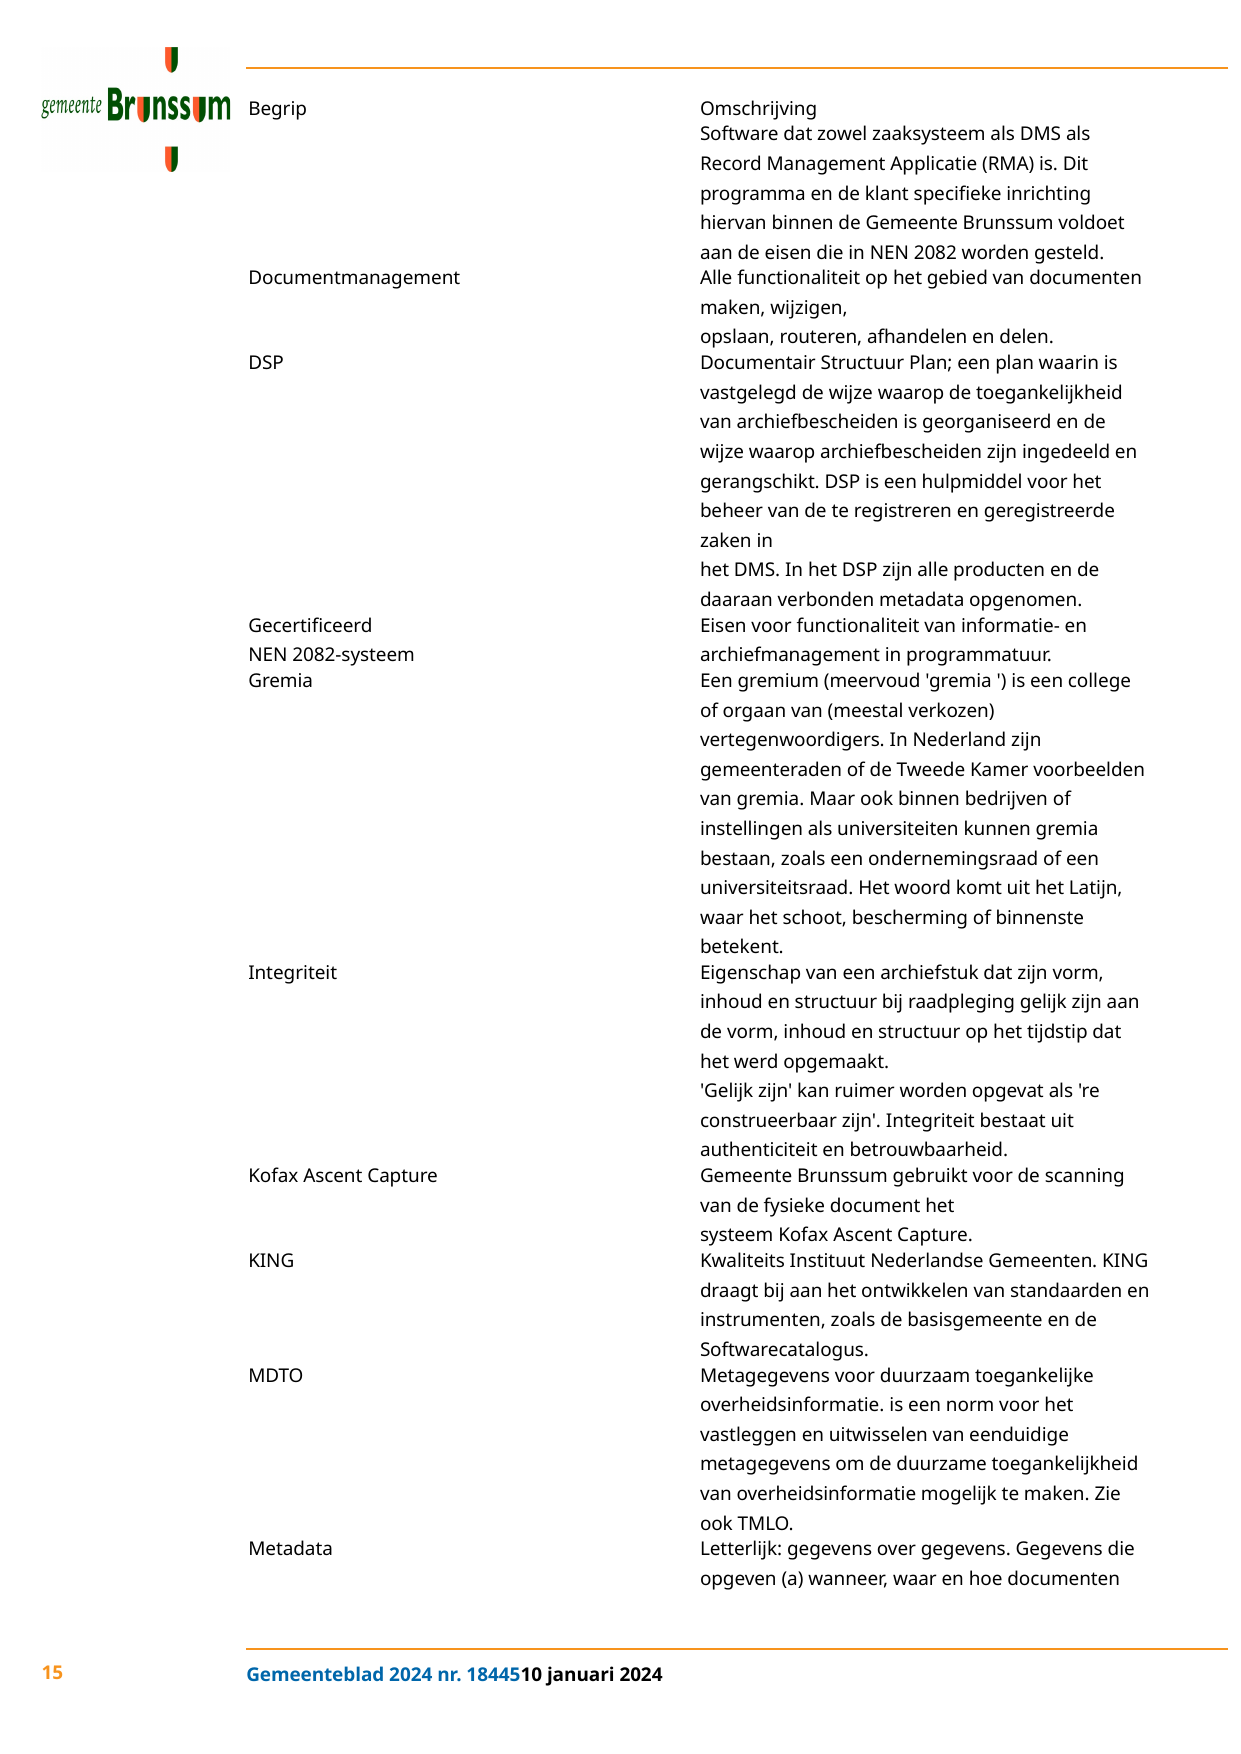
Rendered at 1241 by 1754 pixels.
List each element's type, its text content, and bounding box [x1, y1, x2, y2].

table_cell Alle functionaliteit op het gebied van documenten maken, wijzigen, opslaan, routeren, afhandelen en delen. [700, 265, 1152, 349]
table_cell DSP [248, 350, 700, 612]
picture [41, 47, 231, 172]
table_cell MDTO [248, 1362, 700, 1535]
table_cell Kofax Ascent Capture [248, 1163, 700, 1247]
table_cell Documentmanagement [248, 265, 700, 349]
table_cell Documentair Structuur Plan; een plan waarin is vastgelegd de wijze waarop de toegankelijkheid van archiefbescheiden is georganiseerd en de wijze waarop archiefbescheiden zijn ingedeeld en gerangschikt. DSP is een hulpmiddel voor het beheer van de te registreren en geregistreerde zaken in het DMS. In het DSP zijn alle producten en de daaraan verbonden metadata opgenomen. [700, 350, 1152, 612]
table_cell Gecertificeerd NEN 2082-systeem [248, 612, 700, 667]
table_cell [248, 121, 700, 264]
table_cell Metadata [248, 1535, 700, 1591]
table_cell Eisen voor functionaliteit van informatie- en archiefmanagement in programmatuur. [700, 612, 1152, 667]
table_cell Gemeente Brunssum gebruikt voor de scanning van de fysieke document het systeem Kofax Ascent Capture. [700, 1163, 1152, 1247]
table_cell Gremia [248, 667, 700, 959]
table_cell Eigenschap van een archiefstuk dat zijn vorm, inhoud en structuur bij raadpleging gelijk zijn aan de vorm, inhoud en structuur op het tijdstip dat het werd opgemaakt. 'Gelijk zijn' kan ruimer worden opgevat als 're construeerbaar zijn'. Integriteit bestaat uit authenticiteit en betrouwbaarheid. [700, 959, 1152, 1162]
table_cell Integriteit [248, 959, 700, 1162]
table_header Omschrijving [700, 95, 1152, 121]
table_header Begrip [248, 95, 700, 121]
table_cell Kwaliteits Instituut Nederlandse Gemeenten. KING draagt bij aan het ontwikkelen van standaarden en instrumenten, zoals de basisgemeente en de Softwarecatalogus. [700, 1247, 1152, 1362]
table_cell Metagegevens voor duurzaam toegankelijke overheidsinformatie. is een norm voor het vastleggen en uitwisselen van eenduidige metagegevens om de duurzame toegankelijkheid van overheidsinformatie mogelijk te maken. Zie ook TMLO. [700, 1362, 1152, 1535]
table_cell Letterlijk: gegevens over gegevens. Gegevens die opgeven (a) wanneer, waar en hoe documenten [700, 1535, 1152, 1591]
table_cell KING [248, 1247, 700, 1362]
table_cell Software dat zowel zaaksysteem als DMS als Record Management Applicatie (RMA) is. Dit programma en de klant specifieke inrichting hiervan binnen de Gemeente Brunssum voldoet aan de eisen die in NEN 2082 worden gesteld. [700, 121, 1152, 264]
table_cell Een gremium (meervoud 'gremia ') is een college of orgaan van (meestal verkozen) vertegenwoordigers. In Nederland zijn gemeenteraden of de Tweede Kamer voorbeelden van gremia. Maar ook binnen bedrijven of instellingen als universiteiten kunnen gremia bestaan, zoals een ondernemingsraad of een universiteitsraad. Het woord komt uit het Latijn, waar het schoot, bescherming of binnenste betekent. [700, 667, 1152, 959]
